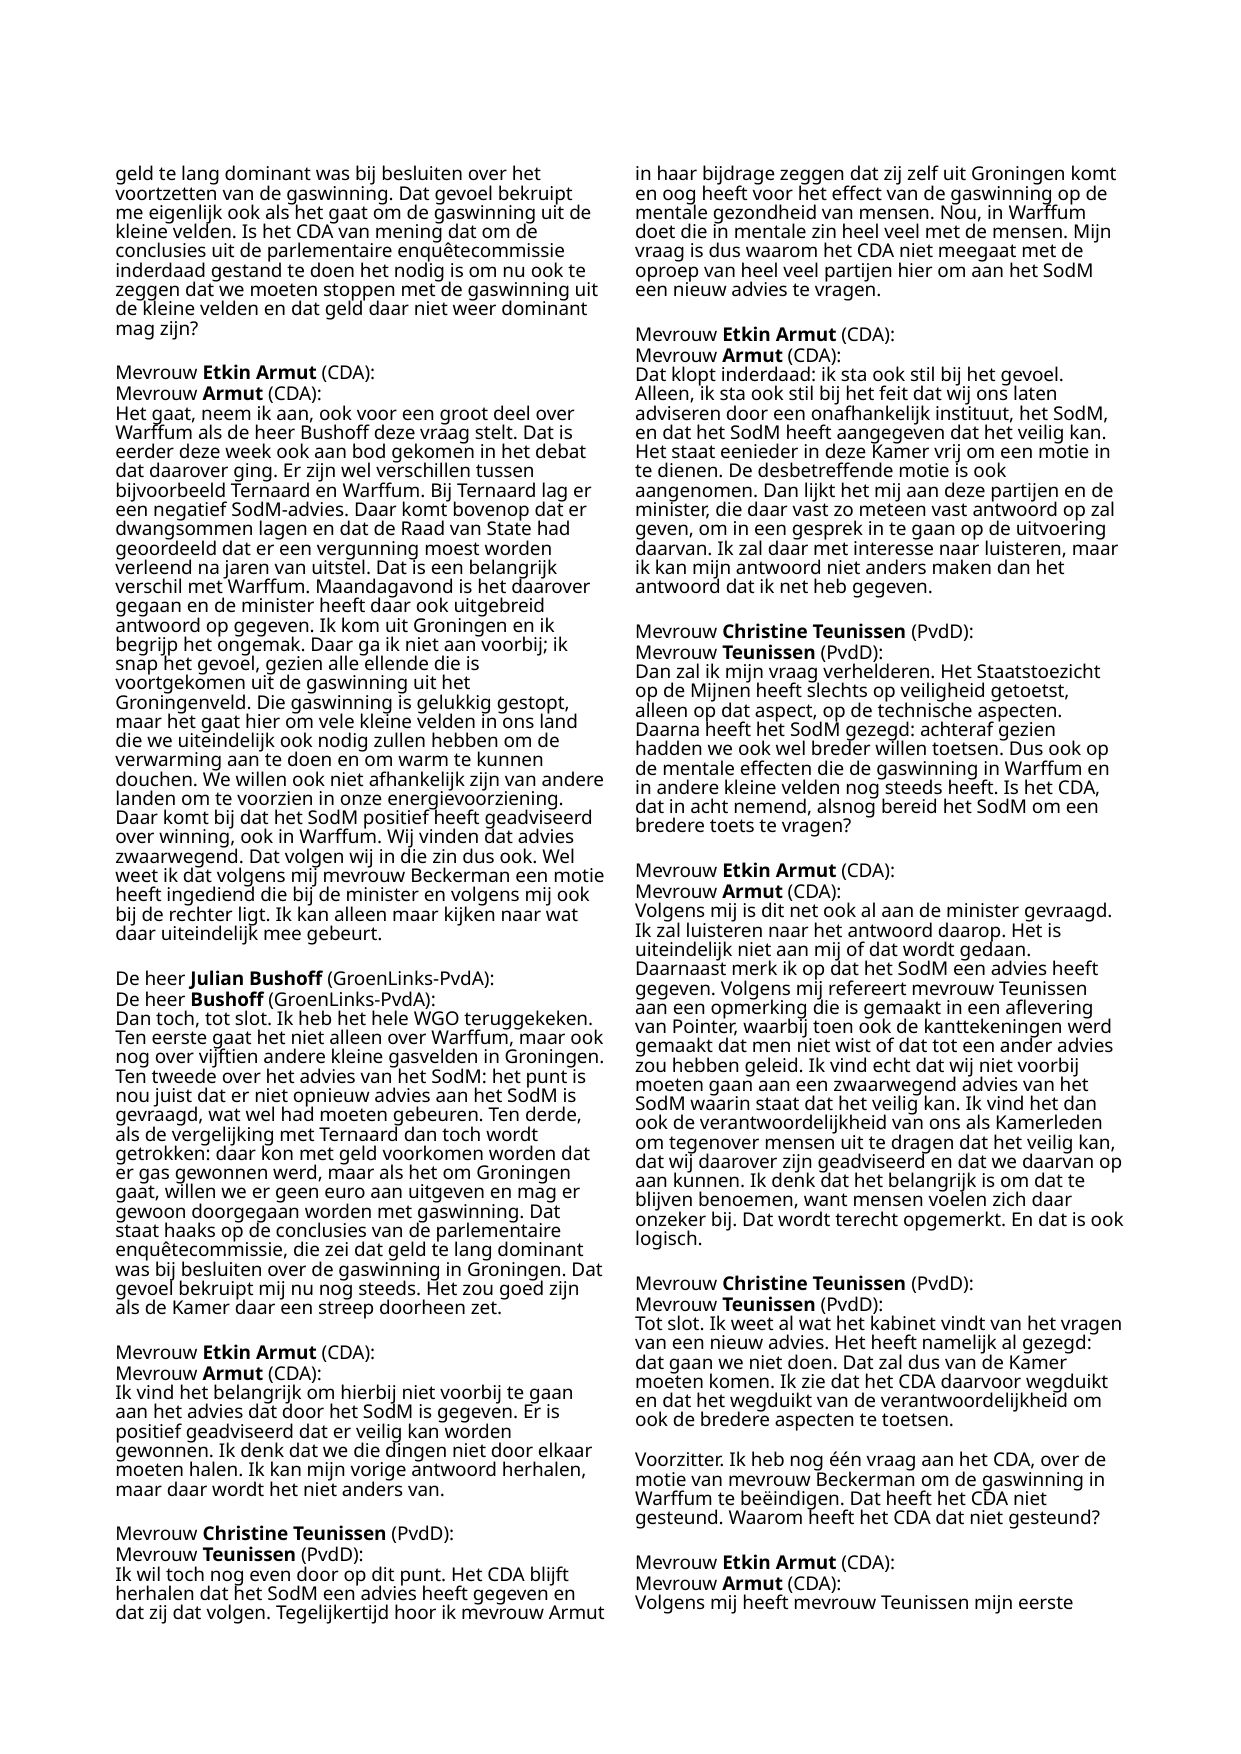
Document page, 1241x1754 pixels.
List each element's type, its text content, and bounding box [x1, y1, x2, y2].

text Tot slot. Ik weet al wat het kabinet vindt van het vragen van een nieuw advies. Het heeft namelijk al gezegd: dat gaan we niet doen. Dat zal dus van de Kamer moeten komen. Ik zie dat het CDA daarvoor wegduikt en dat het wegduikt van de verantwoordelijkheid om ook de bredere aspecten te toetsen. [635, 1315, 1125, 1431]
text De heer Bushoff (GroenLinks-PvdA): [115, 991, 605, 1010]
text Voorzitter. Ik heb nog één vraag aan het CDA, over de motie van mevrouw Beckerman om de gaswinning in Warffum te beëindigen. Dat heeft het CDA niet gesteund. Waarom heeft het CDA dat niet gesteund? [635, 1451, 1125, 1528]
text Mevrouw Armut (CDA): [635, 347, 1125, 366]
text in haar bijdrage zeggen dat zij zelf uit Groningen komt en oog heeft voor het effect van de gaswinning op de mentale gezondheid van mensen. Nou, in Warffum doet die in mentale zin heel veel met de mensen. Mijn vraag is dus waarom het CDA niet meegaat met de oproep van heel veel partijen hier om aan het SodM een nieuw advies te vragen. [635, 165, 1125, 300]
text Dan zal ik mijn vraag verhelderen. Het Staatstoezicht op de Mijnen heeft slechts op veiligheid getoetst, alleen op dat aspect, op de technische aspecten. Daarna heeft het SodM gezegd: achteraf gezien hadden we ook wel breder willen toetsen. Dus ook op de mentale effecten die de gaswinning in Warffum en in andere kleine velden nog steeds heeft. Is het CDA, dat in acht nemend, alsnog bereid het SodM om een bredere toets te vragen? [635, 663, 1125, 837]
text Mevrouw Christine Teunissen (PvdD): [635, 1270, 1125, 1296]
text Dan toch, tot slot. Ik heb het hele WGO teruggekeken. Ten eerste gaat het niet alleen over Warffum, maar ook nog over vijftien andere kleine gasvelden in Groningen. Ten tweede over het advies van het SodM: het punt is nou juist dat er niet opnieuw advies aan het SodM is gevraagd, wat wel had moeten gebeuren. Ten derde, als de vergelijking met Ternaard dan toch wordt getrokken: daar kon met geld voorkomen worden dat er gas gewonnen werd, maar als het om Groningen gaat, willen we er geen euro aan uitgeven en mag er gewoon doorgegaan worden met gaswinning. Dat staat haaks op de conclusies van de parlementaire enquêtecommissie, die zei dat geld te lang dominant was bij besluiten over de gaswinning in Groningen. Dat gevoel bekruipt mij nu nog steeds. Het zou goed zijn als de Kamer daar een streep doorheen zet. [115, 1010, 605, 1318]
text Volgens mij is dit net ook al aan de minister gevraagd. Ik zal luisteren naar het antwoord daarop. Het is uiteindelijk niet aan mij of dat wordt gedaan. Daarnaast merk ik op dat het SodM een advies heeft gegeven. Volgens mij refereert mevrouw Teunissen aan een opmerking die is gemaakt in een aflevering van Pointer, waarbij toen ook de kanttekeningen werd gemaakt dat men niet wist of dat tot een ander advies zou hebben geleid. Ik vind echt dat wij niet voorbij moeten gaan aan een zwaarwegend advies van het SodM waarin staat dat het veilig kan. Ik vind het dan ook de verantwoordelijkheid van ons als Kamerleden om tegenover mensen uit te dragen dat het veilig kan, dat wij daarover zijn geadviseerd en dat we daarvan op aan kunnen. Ik denk dat het belangrijk is om dat te blijven benoemen, want mensen voelen zich daar onzeker bij. Dat wordt terecht opgemerkt. En dat is ook logisch. [635, 902, 1125, 1249]
text Ik wil toch nog even door op dit punt. Het CDA blijft herhalen dat het SodM een advies heeft gegeven en dat zij dat volgen. Tegelijkertijd hoor ik mevrouw Armut [115, 1566, 605, 1623]
text Mevrouw Armut (CDA): [635, 883, 1125, 902]
text Mevrouw Etkin Armut (CDA): [115, 359, 605, 385]
text Volgens mij heeft mevrouw Teunissen mijn eerste [635, 1594, 1125, 1614]
text Mevrouw Etkin Armut (CDA): [635, 1549, 1125, 1575]
text Mevrouw Teunissen (PvdD): [635, 644, 1125, 663]
text Mevrouw Etkin Armut (CDA): [635, 321, 1125, 347]
text Mevrouw Etkin Armut (CDA): [635, 857, 1125, 883]
text De heer Julian Bushoff (GroenLinks-PvdA): [115, 965, 605, 991]
text Mevrouw Armut (CDA): [635, 1575, 1125, 1594]
text Ik vind het belangrijk om hierbij niet voorbij te gaan aan het advies dat door het SodM is gegeven. Er is positief geadviseerd dat er veilig kan worden gewonnen. Ik denk dat we die dingen niet door elkaar moeten halen. Ik kan mijn vorige antwoord herhalen, maar daar wordt het niet anders van. [115, 1384, 605, 1500]
text Mevrouw Teunissen (PvdD): [635, 1296, 1125, 1315]
text Mevrouw Christine Teunissen (PvdD): [115, 1521, 605, 1546]
text Mevrouw Armut (CDA): [115, 385, 605, 404]
text Mevrouw Teunissen (PvdD): [115, 1546, 605, 1566]
text Mevrouw Etkin Armut (CDA): [115, 1339, 605, 1365]
text Mevrouw Armut (CDA): [115, 1365, 605, 1384]
text Het gaat, neem ik aan, ook voor een groot deel over Warffum als de heer Bushoff deze vraag stelt. Dat is eerder deze week ook aan bod gekomen in het debat dat daarover ging. Er zijn wel verschillen tussen bijvoorbeeld Ternaard en Warffum. Bij Ternaard lag er een negatief SodM-advies. Daar komt bovenop dat er dwangsommen lagen en dat de Raad van State had geoordeeld dat er een vergunning moest worden verleend na jaren van uitstel. Dat is een belangrijk verschil met Warffum. Maandagavond is het daarover gegaan en de minister heeft daar ook uitgebreid antwoord op gegeven. Ik kom uit Groningen en ik begrijp het ongemak. Daar ga ik niet aan voorbij; ik snap het gevoel, gezien alle ellende die is voortgekomen uit de gaswinning uit het Groningenveld. Die gaswinning is gelukkig gestopt, maar het gaat hier om vele kleine velden in ons land die we uiteindelijk ook nodig zullen hebben om de verwarming aan te doen en om warm te kunnen douchen. We willen ook niet afhankelijk zijn van andere landen om te voorzien in onze energievoorziening. Daar komt bij dat het SodM positief heeft geadviseerd over winning, ook in Warffum. Wij vinden dat advies zwaarwegend. Dat volgen wij in die zin dus ook. Wel weet ik dat volgens mij mevrouw Beckerman een motie heeft ingediend die bij de minister en volgens mij ook bij de rechter ligt. Ik kan alleen maar kijken naar wat daar uiteindelijk mee gebeurt. [115, 404, 605, 944]
text geld te lang dominant was bij besluiten over het voortzetten van de gaswinning. Dat gevoel bekruipt me eigenlijk ook als het gaat om de gaswinning uit de kleine velden. Is het CDA van mening dat om de conclusies uit de parlementaire enquêtecommissie inderdaad gestand te doen het nodig is om nu ook te zeggen dat we moeten stoppen met de gaswinning uit de kleine velden en dat geld daar niet weer dominant mag zijn? [115, 165, 605, 339]
text Dat klopt inderdaad: ik sta ook stil bij het gevoel. Alleen, ik sta ook stil bij het feit dat wij ons laten adviseren door een onafhankelijk instituut, het SodM, en dat het SodM heeft aangegeven dat het veilig kan. Het staat eenieder in deze Kamer vrij om een motie in te dienen. De desbetreffende motie is ook aangenomen. Dan lijkt het mij aan deze partijen en de minister, die daar vast zo meteen vast antwoord op zal geven, om in een gesprek in te gaan op de uitvoering daarvan. Ik zal daar met interesse naar luisteren, maar ik kan mijn antwoord niet anders maken dan het antwoord dat ik net heb gegeven. [635, 366, 1125, 597]
text Mevrouw Christine Teunissen (PvdD): [635, 618, 1125, 644]
